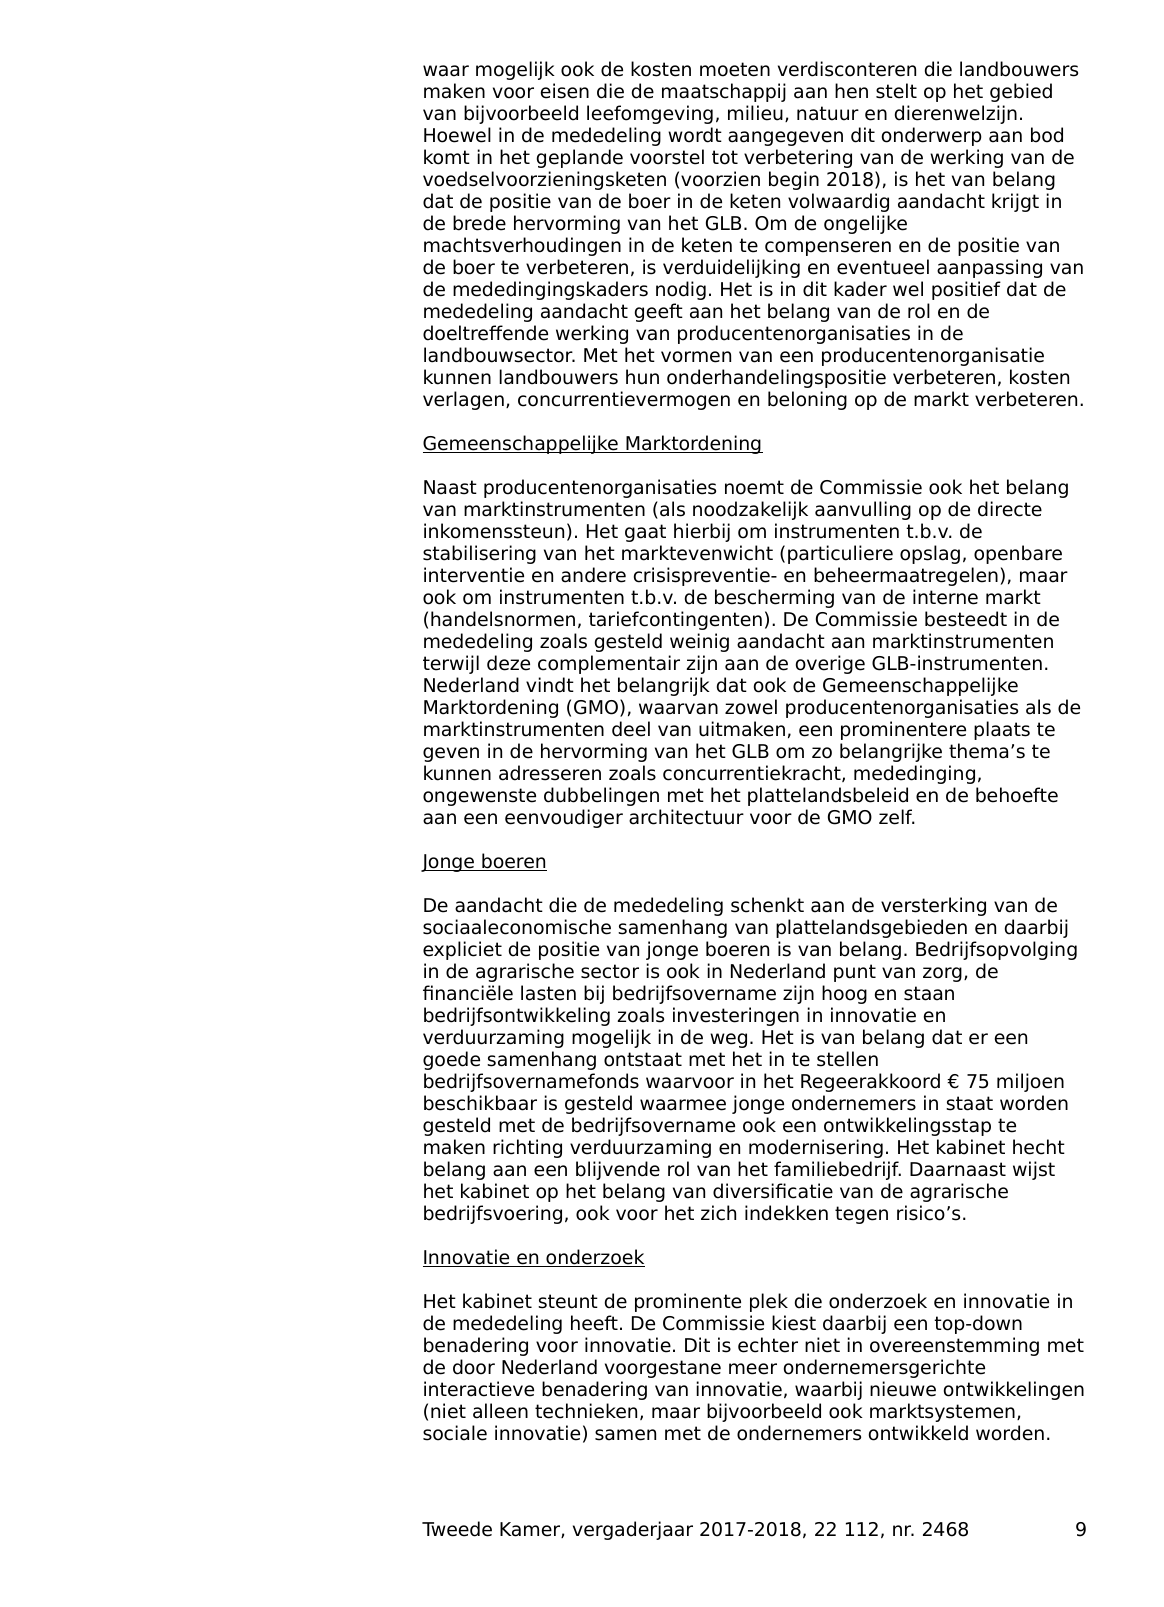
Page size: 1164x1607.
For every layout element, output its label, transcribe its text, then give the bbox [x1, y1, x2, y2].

subtitle Innovatie en onderzoek [422, 1247, 1087, 1269]
text waar mogelijk ook de kosten moeten verdisconteren die landbouwers maken voor eisen die de maatschappij aan hen stelt op het gebied van bijvoorbeeld leefomgeving, milieu, natuur en dierenwelzijn. Hoewel in de mededeling wordt aangegeven dit onderwerp aan bod komt in het geplande voorstel tot verbetering van de werking van de voedselvoorzieningsketen (voorzien begin 2018), is het van belang dat de positie van de boer in de keten volwaardig aandacht krijgt in de brede hervorming van het GLB. Om de ongelijke machtsverhoudingen in de keten te compenseren en de positie van de boer te verbeteren, is verduidelijking en eventueel aanpassing van de mededingingskaders nodig. Het is in dit kader wel positief dat de mededeling aandacht geeft aan het belang van de rol en de doeltreffende werking van producentenorganisaties in de landbouwsector. Met het vormen van een producentenorganisatie kunnen landbouwers hun onderhandelingspositie verbeteren, kosten verlagen, concurrentievermogen en beloning op de markt verbeteren. [422, 59, 1087, 411]
text Naast producentenorganisaties noemt de Commissie ook het belang van marktinstrumenten (als noodzakelijk aanvulling op de directe inkomenssteun). Het gaat hierbij om instrumenten t.b.v. de stabilisering van het marktevenwicht (particuliere opslag, openbare interventie en andere crisispreventie- en beheermaatregelen), maar ook om instrumenten t.b.v. de bescherming van de interne markt (handelsnormen, tariefcontingenten). De Commissie besteedt in de mededeling zoals gesteld weinig aandacht aan marktinstrumenten terwijl deze complementair zijn aan de overige GLB-instrumenten. Nederland vindt het belangrijk dat ook de Gemeenschappelijke Marktordening (GMO), waarvan zowel producentenorganisaties als de marktinstrumenten deel van uitmaken, een prominentere plaats te geven in de hervorming van het GLB om zo belangrijke thema’s te kunnen adresseren zoals concurrentiekracht, mededinging, ongewenste dubbelingen met het plattelandsbeleid en de behoefte aan een eenvoudiger architectuur voor de GMO zelf. [422, 477, 1087, 829]
text De aandacht die de mededeling schenkt aan de versterking van de sociaaleconomische samenhang van plattelandsgebieden en daarbij expliciet de positie van jonge boeren is van belang. Bedrijfsopvolging in de agrarische sector is ook in Nederland punt van zorg, de financiële lasten bij bedrijfsovername zijn hoog en staan bedrijfsontwikkeling zoals investeringen in innovatie en verduurzaming mogelijk in de weg. Het is van belang dat er een goede samenhang ontstaat met het in te stellen bedrijfsovernamefonds waarvoor in het Regeerakkoord € 75 miljoen beschikbaar is gesteld waarmee jonge ondernemers in staat worden gesteld met de bedrijfsovername ook een ontwikkelingsstap te maken richting verduurzaming en modernisering. Het kabinet hecht belang aan een blijvende rol van het familiebedrijf. Daarnaast wijst het kabinet op het belang van diversificatie van de agrarische bedrijfsvoering, ook voor het zich indekken tegen risico’s. [422, 895, 1087, 1225]
subtitle Jonge boeren [422, 851, 1087, 873]
text Het kabinet steunt de prominente plek die onderzoek en innovatie in de mededeling heeft. De Commissie kiest daarbij een top-down benadering voor innovatie. Dit is echter niet in overeenstemming met de door Nederland voorgestane meer ondernemersgerichte interactieve benadering van innovatie, waarbij nieuwe ontwikkelingen (niet alleen technieken, maar bijvoorbeeld ook marktsystemen, sociale innovatie) samen met de ondernemers ontwikkeld worden. [422, 1291, 1087, 1445]
subtitle Gemeenschappelijke Marktordening [422, 433, 1087, 455]
